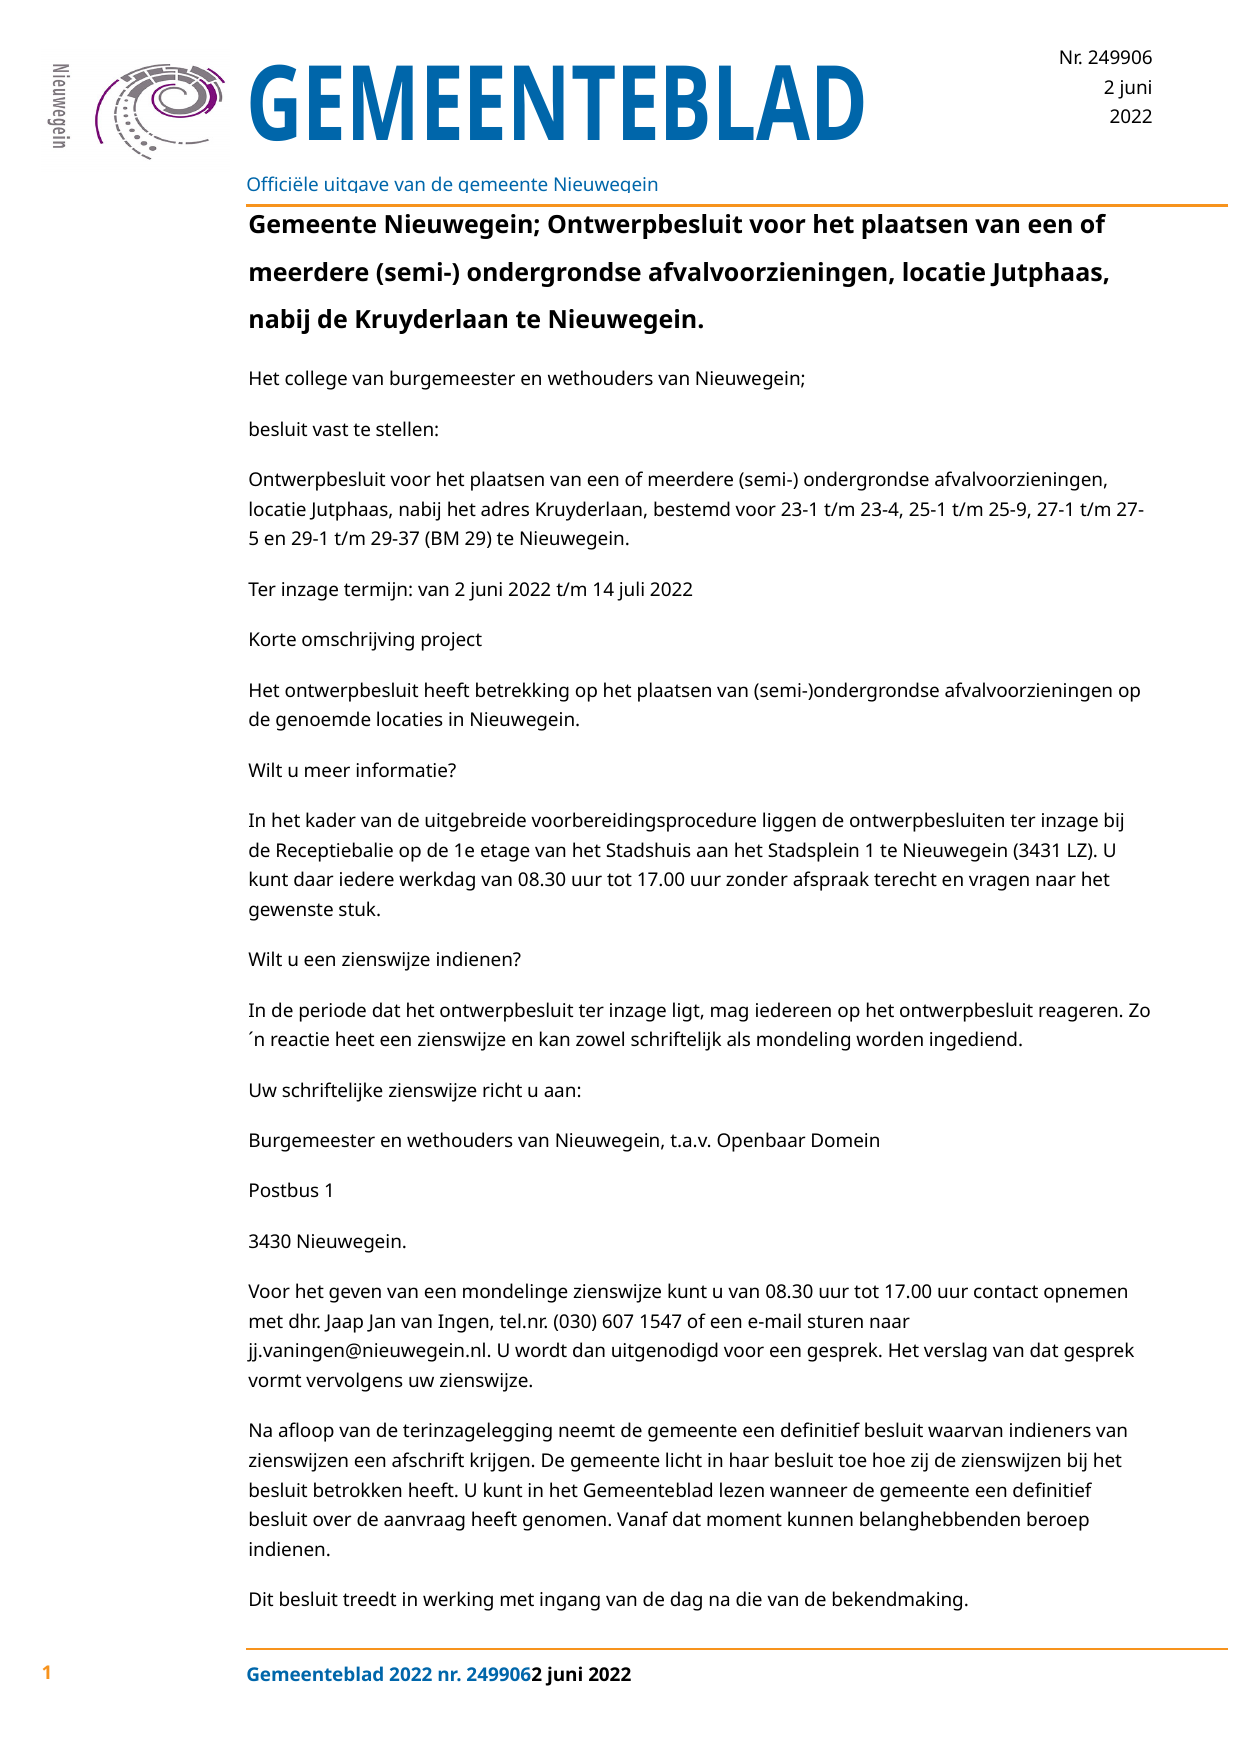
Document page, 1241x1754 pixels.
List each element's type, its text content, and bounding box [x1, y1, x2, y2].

text Na afloop van de terinzagelegging neemt de gemeente een definitief besluit waarvan indieners van zienswijzen een afschrift krijgen. De gemeente licht in haar besluit toe hoe zij de zienswijzen bij het besluit betrokken heeft. U kunt in het Gemeenteblad lezen wanneer de gemeente een definitief besluit over de aanvraag heeft genomen. Vanaf dat moment kunnen belanghebbenden beroep indienen. [248, 1418, 1152, 1562]
text Voor het geven van een mondelinge zienswijze kunt u van 08.30 uur tot 17.00 uur contact opnemen met dhr. Jaap Jan van Ingen, tel.nr. (030) 607 1547 of een e-mail sturen naar jj.vaningen@nieuwegein.nl. U wordt dan uitgenodigd voor een gesprek. Het verslag van dat gesprek vormt vervolgens uw zienswijze. [248, 1278, 1152, 1393]
picture [41, 47, 231, 172]
text Het college van burgemeester en wethouders van Nieuwegein; [248, 366, 1152, 391]
text Uw schriftelijke zienswijze richt u aan: [248, 1077, 1152, 1102]
text Ontwerpbesluit voor het plaatsen van een of meerdere (semi-) ondergrondse afvalvoorzieningen, locatie Jutphaas, nabij het adres Kruyderlaan, bestemd voor 23-1 t/m 23-4, 25-1 t/m 25-9, 27-1 t/m 27-5 en 29-1 t/m 29-37 (BM 29) te Nieuwegein. [248, 466, 1152, 551]
text besluit vast te stellen: [248, 416, 1152, 442]
text Het ontwerpbesluit heeft betrekking op het plaatsen van (semi-)ondergrondse afvalvoorzieningen op de genoemde locaties in Nieuwegein. [248, 677, 1152, 732]
text Postbus 1 [248, 1178, 1152, 1203]
text Wilt u meer informatie? [248, 757, 1152, 782]
text In de periode dat het ontwerpbesluit ter inzage ligt, mag iedereen op het ontwerpbesluit reageren. Zo´n reactie heet een zienswijze en kan zowel schriftelijk als mondeling worden ingediend. [248, 997, 1152, 1052]
text Ter inzage termijn: van 2 juni 2022 t/m 14 juli 2022 [248, 576, 1152, 602]
text 3430 Nieuwegein. [248, 1228, 1152, 1254]
text Wilt u een zienswijze indienen? [248, 946, 1152, 972]
text In het kader van de uitgebreide voorbereidingsprocedure liggen de ontwerpbesluiten ter inzage bij de Receptiebalie op de 1e etage van het Stadshuis aan het Stadsplein 1 te Nieuwegein (3431 LZ). U kunt daar iedere werkdag van 08.30 uur tot 17.00 uur zonder afspraak terecht en vragen naar het gewenste stuk. [248, 807, 1152, 922]
text Korte omschrijving project [248, 626, 1152, 652]
text Burgemeester en wethouders van Nieuwegein, t.a.v. Openbaar Domein [248, 1127, 1152, 1153]
text Gemeente Nieuwegein; Ontwerpbesluit voor het plaatsen van een of meerdere (semi-) ondergrondse afvalvoorzieningen, locatie Jutphaas, nabij de Kruyderlaan te Nieuwegein. [248, 207, 1152, 336]
text Dit besluit treedt in werking met ingang van de dag na die van de bekendmaking. [248, 1586, 1152, 1612]
